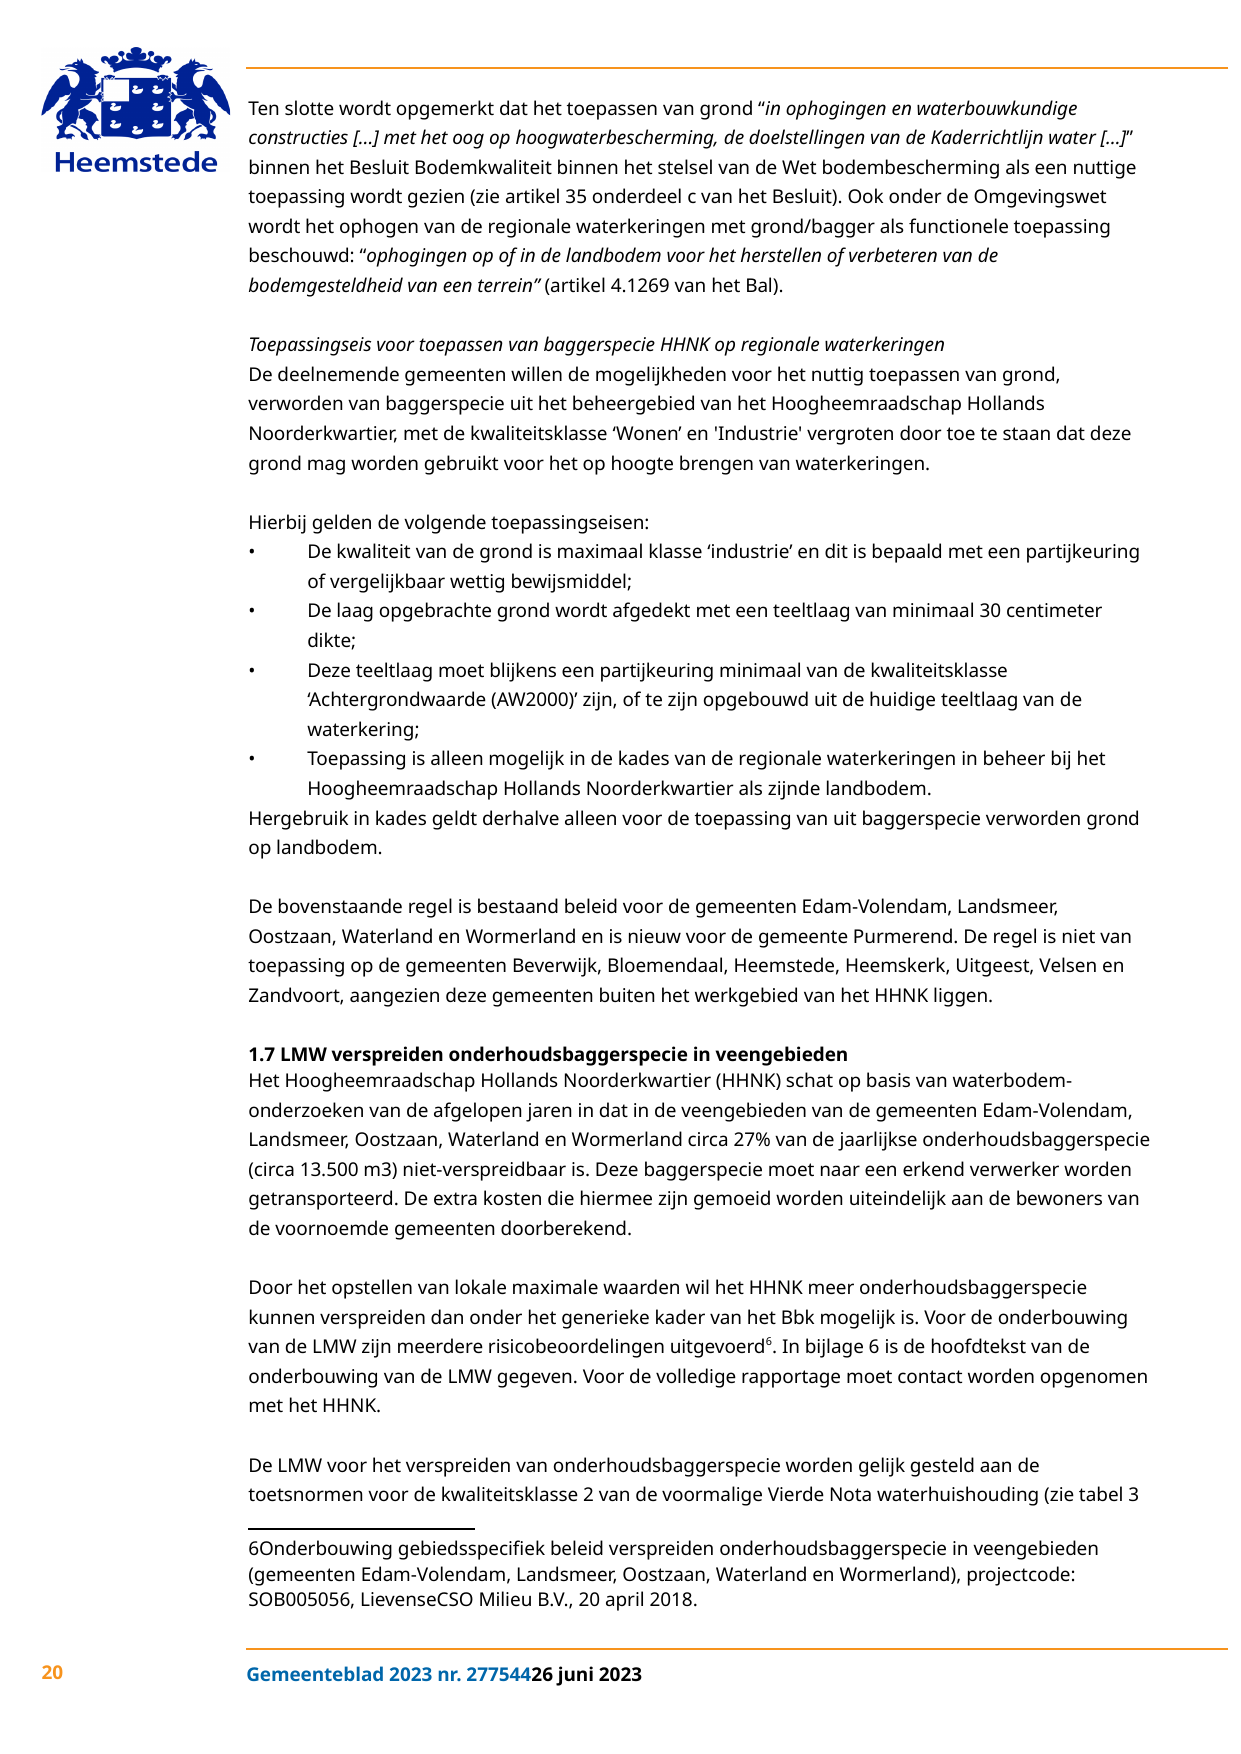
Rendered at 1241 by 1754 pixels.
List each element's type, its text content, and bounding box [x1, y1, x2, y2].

text 1.7 LMW verspreiden onderhoudsbaggerspecie in veengebieden [248, 1041, 1152, 1067]
text Ten slotte wordt opgemerkt dat het toepassen van grond “in ophogingen en waterbouwkundige constructies […] met het oog op hoogwaterbescherming, de doelstellingen van de Kaderrichtlijn water […]” binnen het Besluit Bodemkwaliteit binnen het stelsel van de Wet bodembescherming als een nuttige toepassing wordt gezien (zie artikel 35 onderdeel c van het Besluit). Ook onder de Omgevingswet wordt het ophogen van de regionale waterkeringen met grond/bagger als functionele toepassing beschouwd: “ophogingen op of in de landbodem voor het herstellen of verbeteren van de bodemgesteldheid van een terrein” (artikel 4.1269 van het Bal). [248, 95, 1152, 298]
text De deelnemende gemeenten willen de mogelijkheden voor het nuttig toepassen van grond, verworden van baggerspecie uit het beheergebied van het Hoogheemraadschap Hollands Noorderkwartier, met de kwaliteitsklasse ‘Wonen’ en 'Industrie' vergroten door toe te staan dat deze grond mag worden gebruikt voor het op hoogte brengen van waterkeringen. [248, 361, 1152, 476]
list Toepassing is alleen mogelijk in de kades van de regionale waterkeringen in beheer bij het Hoogheemraadschap Hollands Noorderkwartier als zijnde landbodem. [248, 746, 1152, 801]
list Deze teeltlaag moet blijkens een partijkeuring minimaal van de kwaliteitsklasse ‘Achtergrondwaarde (AW2000)’ zijn, of te zijn opgebouwd uit de huidige teeltlaag van de waterkering; [248, 657, 1152, 742]
text Toepassingseis voor toepassen van baggerspecie HHNK op regionale waterkeringen [248, 331, 1152, 357]
picture [41, 47, 231, 172]
text De bovenstaande regel is bestaand beleid voor de gemeenten Edam-Volendam, Landsmeer, Oostzaan, Waterland en Wormerland en is nieuw voor de gemeente Purmerend. De regel is niet van toepassing op de gemeenten Beverwijk, Bloemendaal, Heemstede, Heemskerk, Uitgeest, Velsen en Zandvoort, aangezien deze gemeenten buiten het werkgebied van het HHNK liggen. [248, 893, 1152, 1008]
list De laag opgebrachte grond wordt afgedekt met een teeltlaag van minimaal 30 centimeter dikte; [248, 598, 1152, 653]
text Hierbij gelden de volgende toepassingseisen: [248, 509, 1152, 535]
text Het Hoogheemraadschap Hollands Noorderkwartier (HHNK) schat op basis van waterbodem-onderzoeken van de afgelopen jaren in dat in de veengebieden van de gemeenten Edam-Volendam, Landsmeer, Oostzaan, Waterland en Wormerland circa 27% van de jaarlijkse onderhoudsbaggerspecie (circa 13.500 m3) niet-verspreidbaar is. Deze baggerspecie moet naar een erkend verwerker worden getransporteerd. De extra kosten die hiermee zijn gemoeid worden uiteindelijk aan de bewoners van de voornoemde gemeenten doorberekend. [248, 1067, 1152, 1241]
list De kwaliteit van de grond is maximaal klasse ‘industrie’ en dit is bepaald met een partijkeuring of vergelijkbaar wettig bewijsmiddel; [248, 538, 1152, 594]
text De LMW voor het verspreiden van onderhoudsbaggerspecie worden gelijk gesteld aan de toetsnormen voor de kwaliteitsklasse 2 van de voormalige Vierde Nota waterhuishouding (zie tabel 3 [248, 1452, 1152, 1507]
text Door het opstellen van lokale maximale waarden wil het HHNK meer onderhoudsbaggerspecie kunnen verspreiden dan onder het generieke kader van het Bbk mogelijk is. Voor de onderbouwing van de LMW zijn meerdere risicobeoordelingen uitgevoerd. In bijlage 6 is de hoofdtekst van de onderbouwing van de LMW gegeven. Voor de volledige rapportage moet contact worden opgenomen met het HHNK. [248, 1274, 1152, 1418]
text Hergebruik in kades geldt derhalve alleen voor de toepassing van uit baggerspecie verworden grond op landbodem. [248, 805, 1152, 860]
text Onderbouwing gebiedsspecifiek beleid verspreiden onderhoudsbaggerspecie in veengebieden (gemeenten Edam-Volendam, Landsmeer, Oostzaan, Waterland en Wormerland), projectcode: SOB005056, LievenseCSO Milieu B.V., 20 april 2018. [248, 1535, 1152, 1612]
